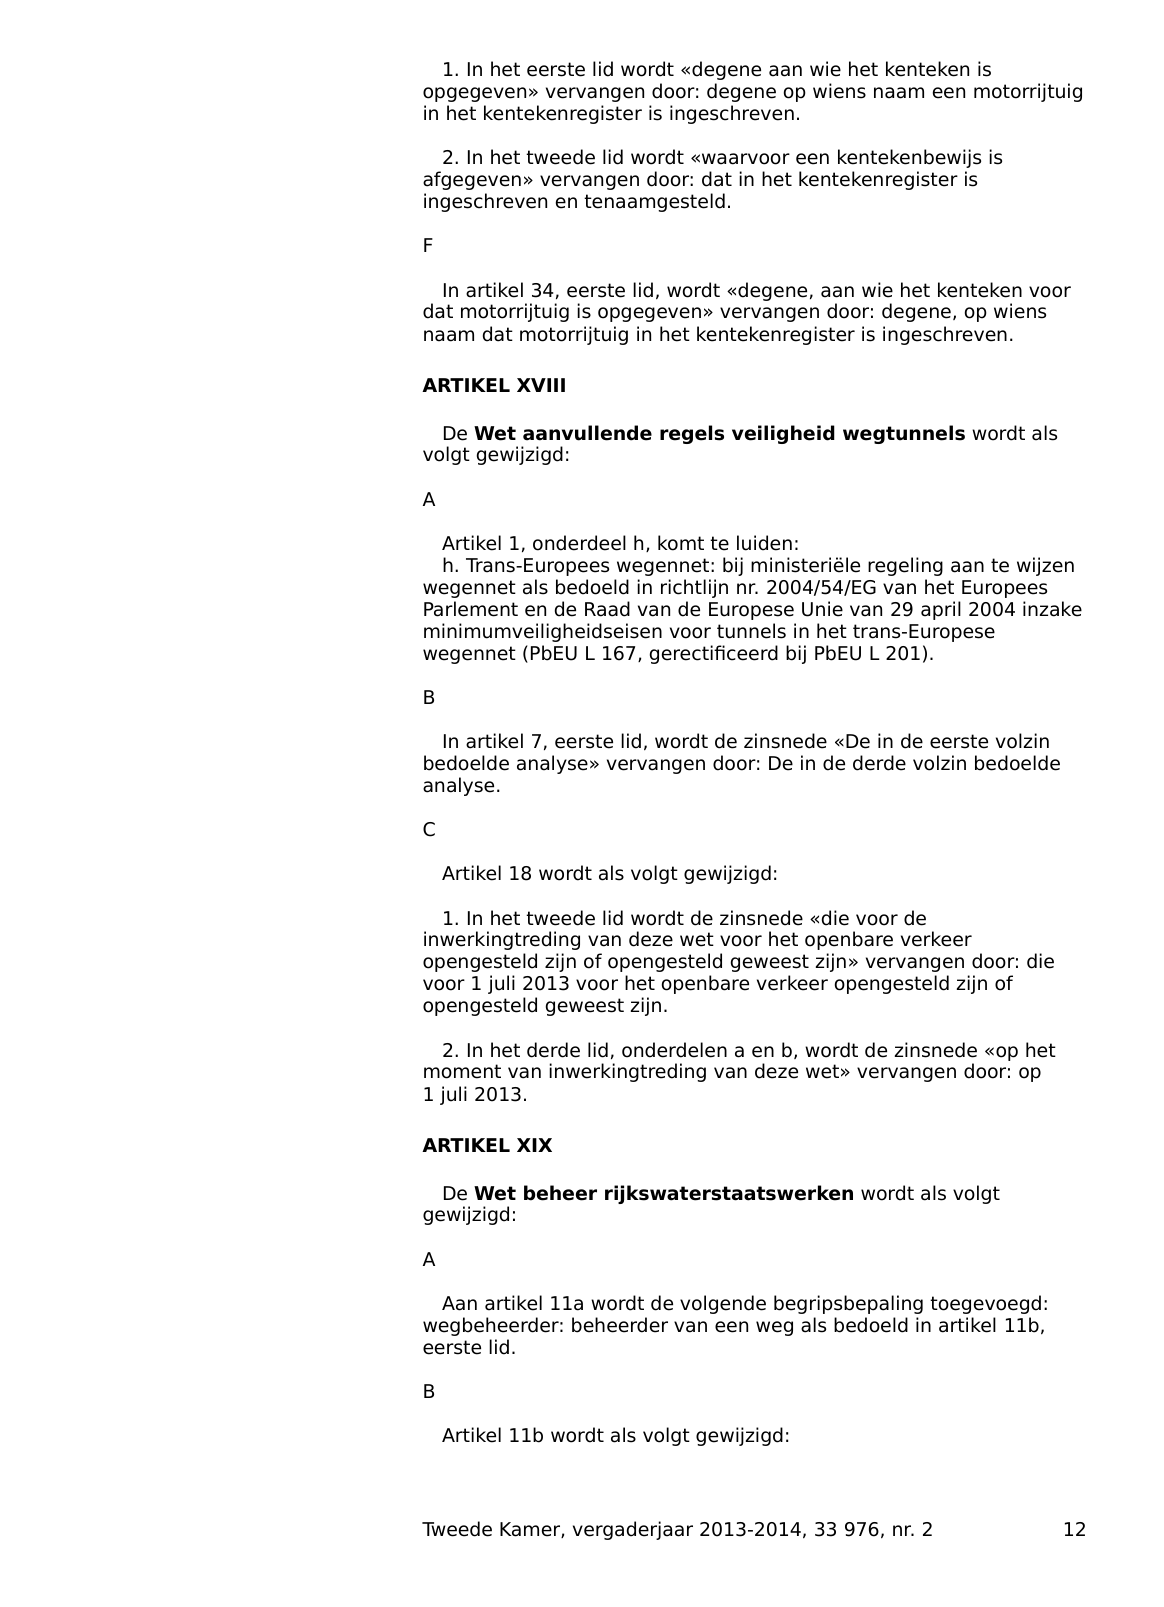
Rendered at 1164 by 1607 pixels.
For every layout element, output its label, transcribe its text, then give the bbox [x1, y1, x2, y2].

text F [422, 235, 1087, 257]
subtitle ARTIKEL XVIII [422, 375, 1087, 397]
text 1. In het tweede lid wordt de zinsnede «die voor de inwerkingtreding van deze wet voor het openbare verkeer opengesteld zijn of opengesteld geweest zijn» vervangen door: die voor 1 juli 2013 voor het openbare verkeer opengesteld zijn of opengesteld geweest zijn. [422, 907, 1087, 1017]
text De Wet aanvullende regels veiligheid wegtunnels wordt als volgt gewijzigd: [422, 422, 1087, 466]
text A [422, 488, 1087, 511]
text 2. In het tweede lid wordt «waarvoor een kentekenbewijs is afgegeven» vervangen door: dat in het kentekenregister is ingeschreven en tenaamgesteld. [422, 147, 1087, 213]
text De Wet beheer rijkswaterstaatswerken wordt als volgt gewijzigd: [422, 1182, 1087, 1226]
text h. Trans-Europees wegennet: bij ministeriële regeling aan te wijzen wegennet als bedoeld in richtlijn nr. 2004/54/EG van het Europees Parlement en de Raad van de Europese Unie van 29 april 2004 inzake minimumveiligheidseisen voor tunnels in het trans-Europese wegennet (PbEU L 167, gerectificeerd bij PbEU L 201). [422, 555, 1087, 664]
text B [422, 1381, 1087, 1403]
text 2. In het derde lid, onderdelen a en b, wordt de zinsnede «op het moment van inwerkingtreding van deze wet» vervangen door: op 1 juli 2013. [422, 1039, 1087, 1105]
text B [422, 687, 1087, 709]
text Aan artikel 11a wordt de volgende begripsbepaling toegevoegd: wegbeheerder: beheerder van een weg als bedoeld in artikel 11b, eerste lid. [422, 1293, 1087, 1359]
text C [422, 819, 1087, 841]
text In artikel 34, eerste lid, wordt «degene, aan wie het kenteken voor dat motorrijtuig is opgegeven» vervangen door: degene, op wiens naam dat motorrijtuig in het kentekenregister is ingeschreven. [422, 279, 1087, 345]
text Artikel 11b wordt als volgt gewijzigd: [422, 1425, 1087, 1447]
text A [422, 1248, 1087, 1271]
text Artikel 18 wordt als volgt gewijzigd: [422, 863, 1087, 885]
text 1. In het eerste lid wordt «degene aan wie het kenteken is opgegeven» vervangen door: degene op wiens naam een motorrijtuig in het kentekenregister is ingeschreven. [422, 59, 1087, 125]
text Artikel 1, onderdeel h, komt te luiden: [422, 533, 1087, 555]
text In artikel 7, eerste lid, wordt de zinsnede «De in de eerste volzin bedoelde analyse» vervangen door: De in de derde volzin bedoelde analyse. [422, 731, 1087, 797]
subtitle ARTIKEL XIX [422, 1135, 1087, 1157]
